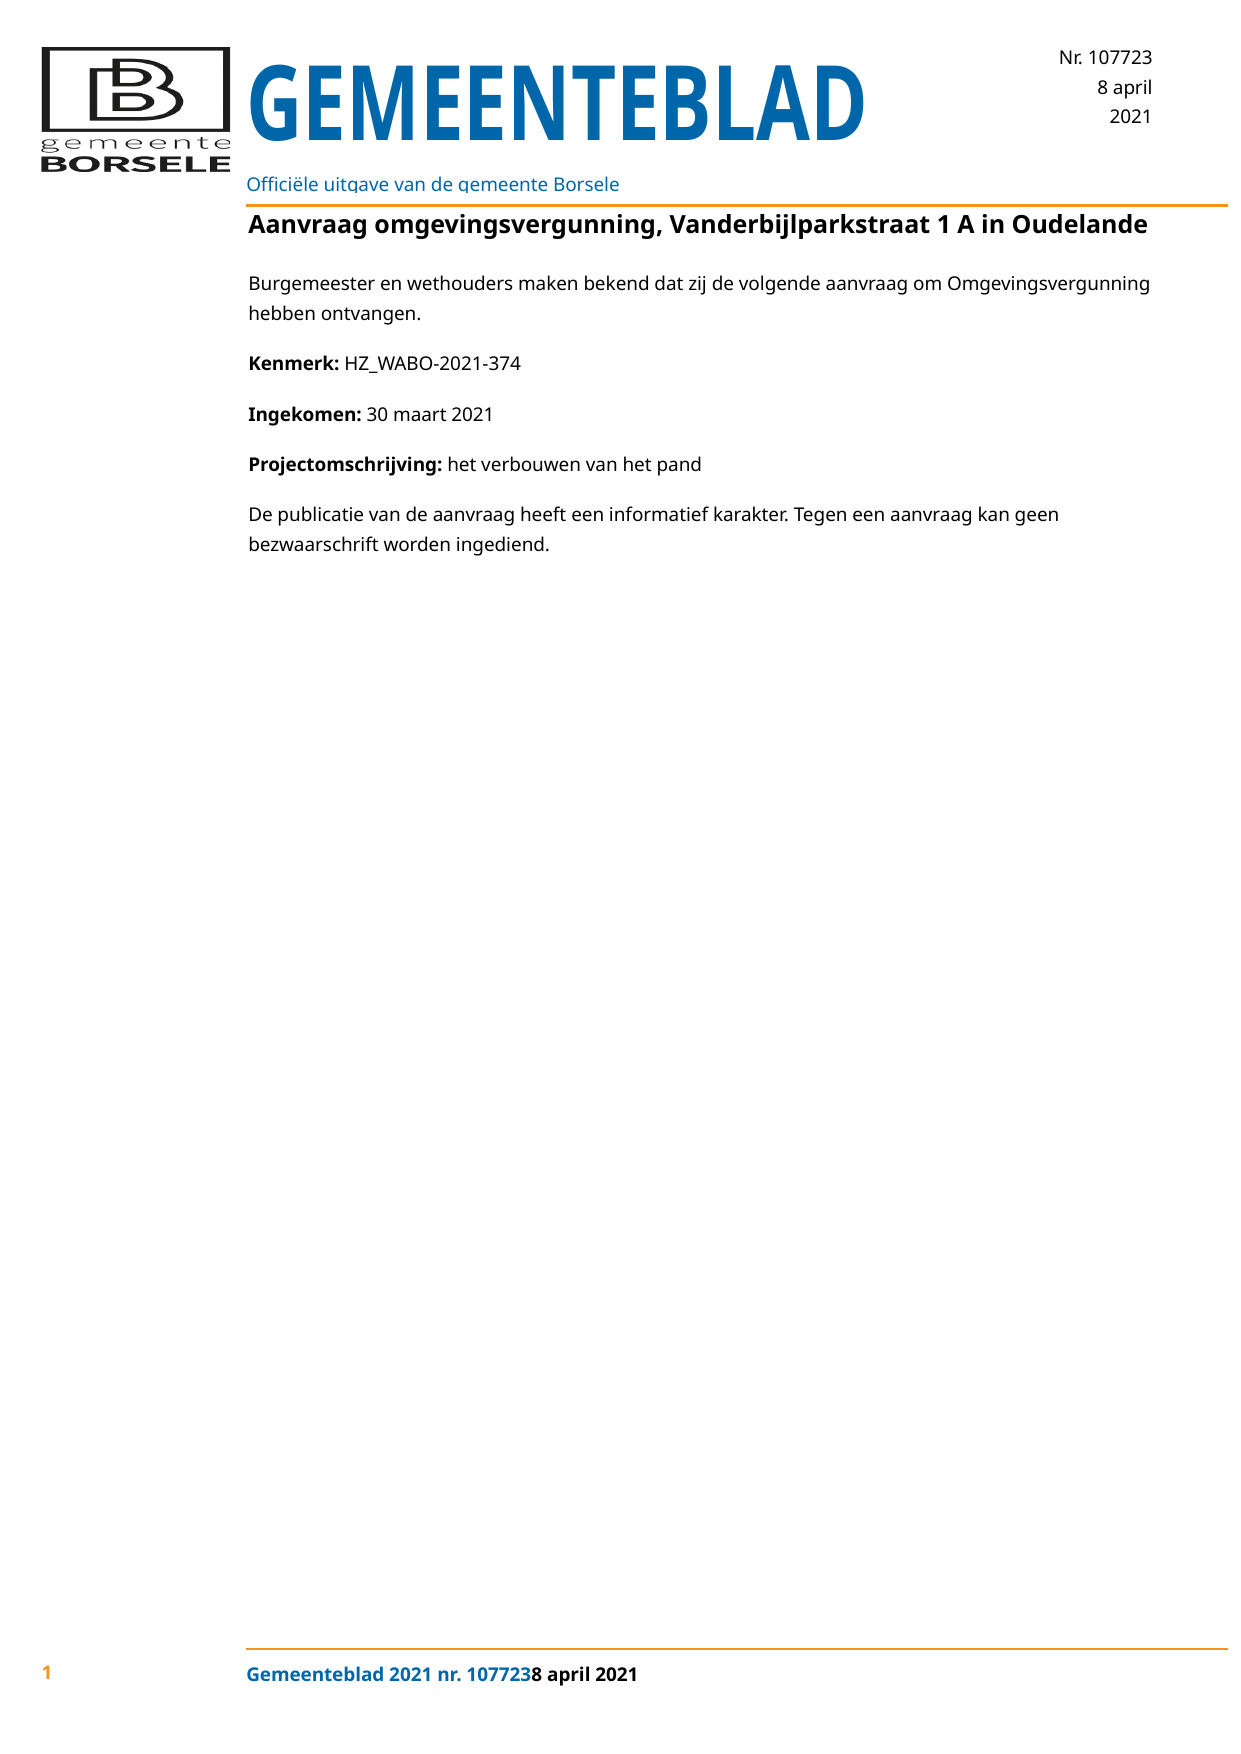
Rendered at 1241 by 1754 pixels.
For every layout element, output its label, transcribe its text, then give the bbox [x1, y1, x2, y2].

text Kenmerk: HZ_WABO-2021-374 [248, 350, 1152, 376]
text Burgemeester en wethouders maken bekend dat zij de volgende aanvraag om Omgevingsvergunning hebben ontvangen. [248, 270, 1152, 326]
picture [41, 47, 231, 172]
text De publicatie van de aanvraag heeft een informatief karakter. Tegen een aanvraag kan geen bezwaarschrift worden ingediend. [248, 502, 1152, 557]
text Aanvraag omgevingsvergunning, Vanderbijlparkstraat 1 A in Oudelande [248, 207, 1152, 241]
text Ingekomen: 30 maart 2021 [248, 401, 1152, 426]
text Projectomschrijving: het verbouwen van het pand [248, 451, 1152, 477]
